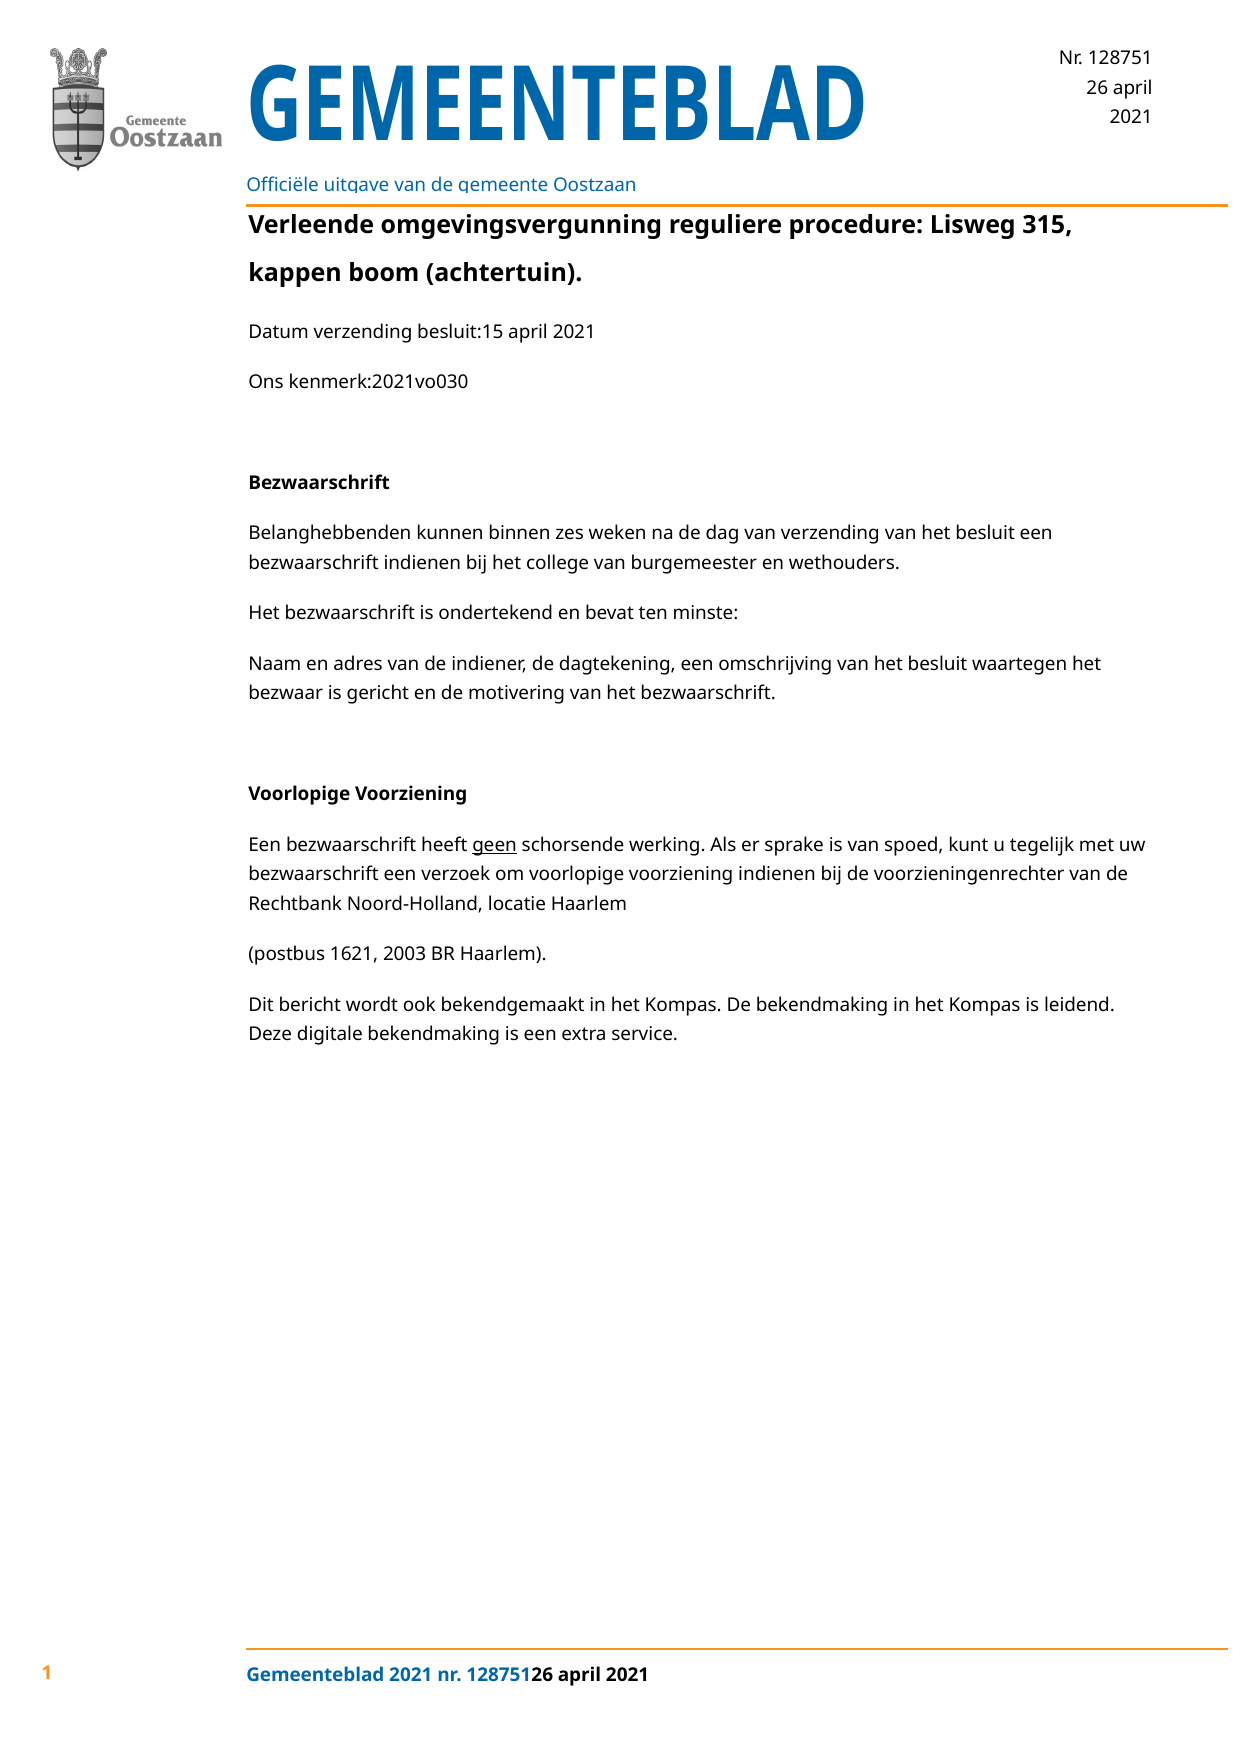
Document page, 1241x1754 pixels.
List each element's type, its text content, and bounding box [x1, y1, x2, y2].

text Het bezwaarschrift is ondertekend en bevat ten minste: [248, 599, 1152, 625]
text Ons kenmerk:2021vo030 [248, 368, 1152, 394]
text Belanghebbenden kunnen binnen zes weken na de dag van verzending van het besluit een bezwaarschrift indienen bij het college van burgemeester en wethouders. [248, 519, 1152, 575]
text Bezwaarschrift [248, 469, 1152, 495]
text Datum verzending besluit:15 april 2021 [248, 318, 1152, 344]
text Naam en adres van de indiener, de dagtekening, een omschrijving van het besluit waartegen het bezwaar is gericht en de motivering van het bezwaarschrift. [248, 650, 1152, 705]
text Een bezwaarschrift heeft geen schorsende werking. Als er sprake is van spoed, kunt u tegelijk met uw bezwaarschrift een verzoek om voorlopige voorziening indienen bij de voorzieningenrechter van de Rechtbank Noord-Holland, locatie Haarlem [248, 831, 1152, 916]
text Dit bericht wordt ook bekendgemaakt in het Kompas. De bekendmaking in het Kompas is leidend. Deze digitale bekendmaking is een extra service. [248, 991, 1152, 1046]
picture [41, 47, 231, 172]
text Verleende omgevingsvergunning reguliere procedure: Lisweg 315, kappen boom (achtertuin). [248, 207, 1152, 288]
text Voorlopige Voorziening [248, 780, 1152, 806]
text (postbus 1621, 2003 BR Haarlem). [248, 940, 1152, 966]
